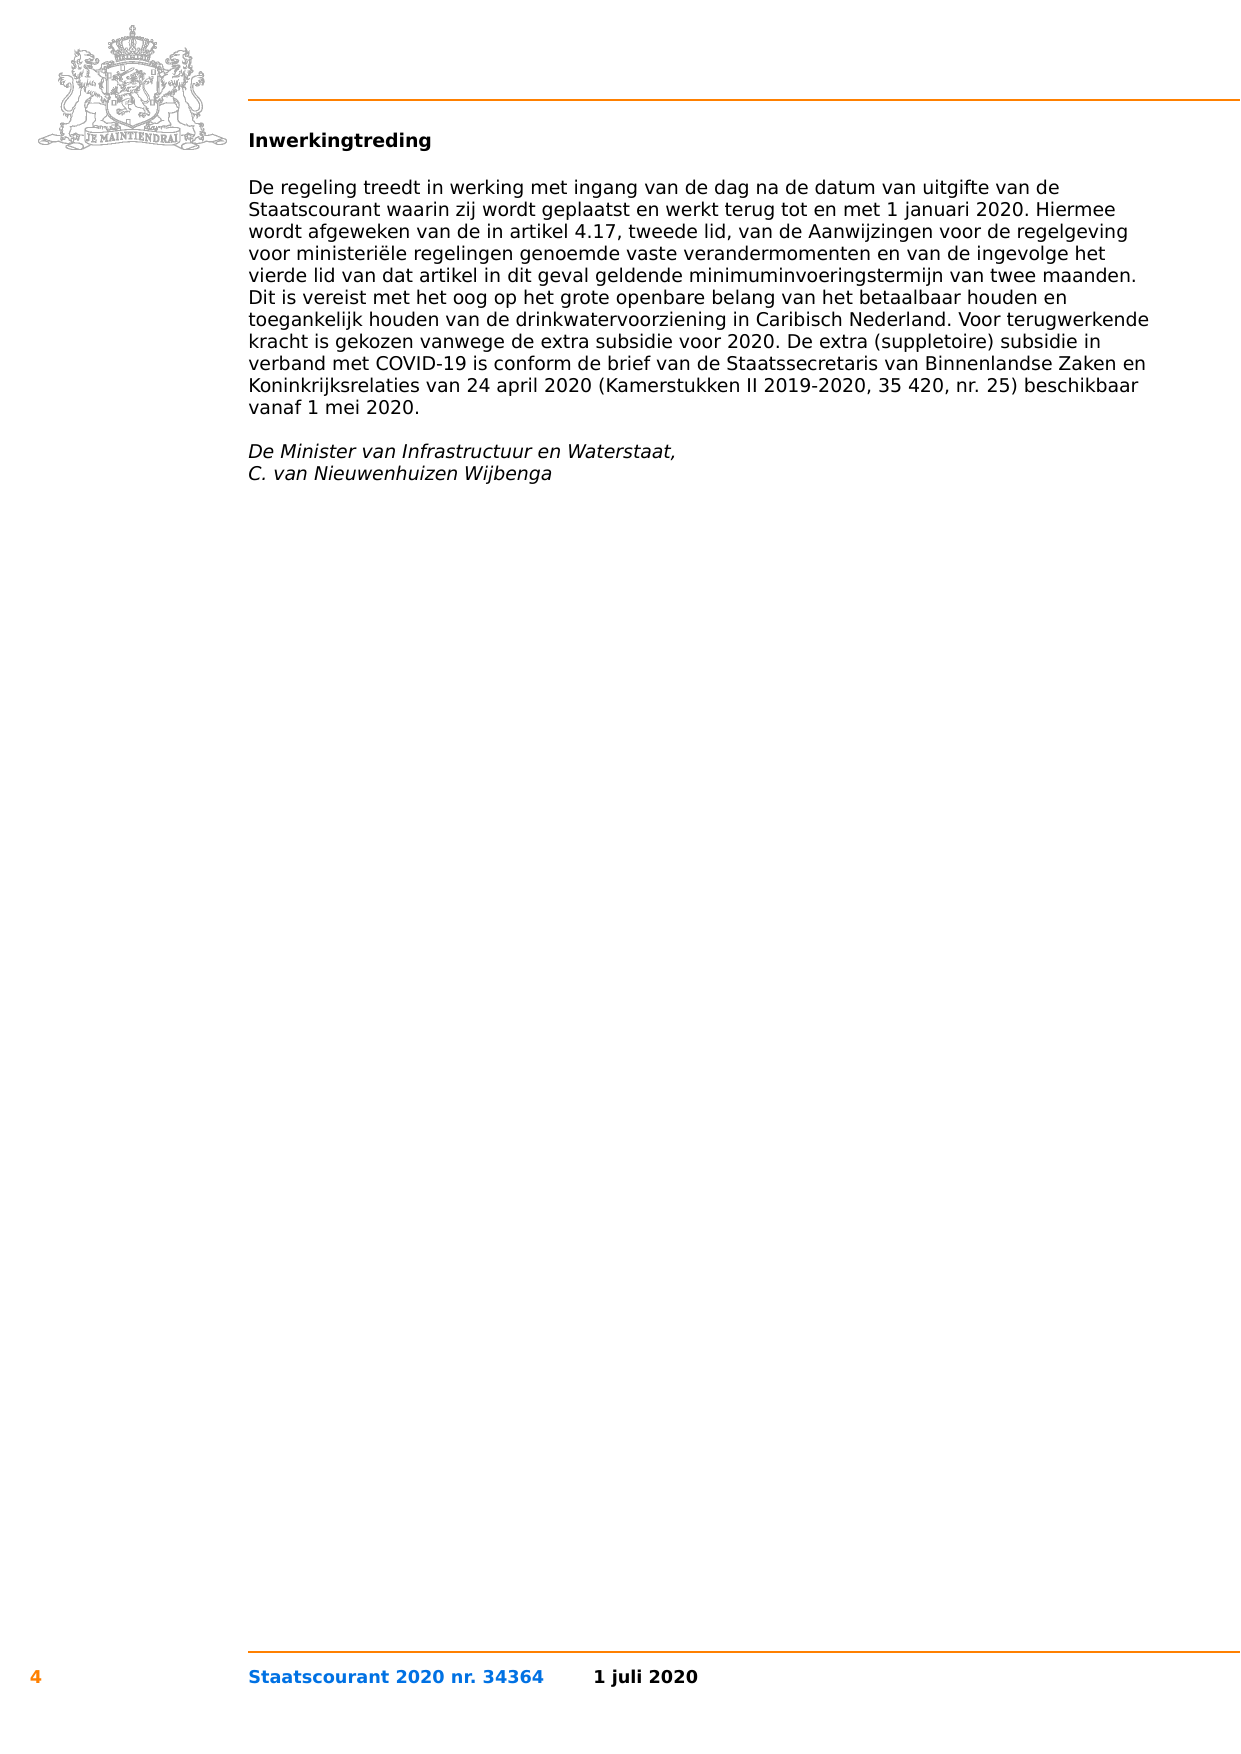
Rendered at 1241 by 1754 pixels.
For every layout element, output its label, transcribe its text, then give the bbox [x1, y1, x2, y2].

text De Minister van Infrastructuur en Waterstaat, C. van Nieuwenhuizen Wijbenga [248, 441, 1163, 484]
subtitle Inwerkingtreding [248, 130, 1163, 152]
picture [38, 25, 227, 150]
text De regeling treedt in werking met ingang van de dag na de datum van uitgifte van de Staatscourant waarin zij wordt geplaatst en werkt terug tot en met 1 januari 2020. Hiermee wordt afgeweken van de in artikel 4.17, tweede lid, van de Aanwijzingen voor de regelgeving voor ministeriële regelingen genoemde vaste verandermomenten en van de ingevolge het vierde lid van dat artikel in dit geval geldende minimuminvoeringstermijn van twee maanden. Dit is vereist met het oog op het grote openbare belang van het betaalbaar houden en toegankelijk houden van de drinkwatervoorziening in Caribisch Nederland. Voor terugwerkende kracht is gekozen vanwege de extra subsidie voor 2020. De extra (suppletoire) subsidie in verband met COVID-19 is conform de brief van de Staatssecretaris van Binnenlandse Zaken en Koninkrijksrelaties van 24 april 2020 (Kamerstukken II 2019-2020, 35 420, nr. 25) beschikbaar vanaf 1 mei 2020. [248, 177, 1163, 419]
